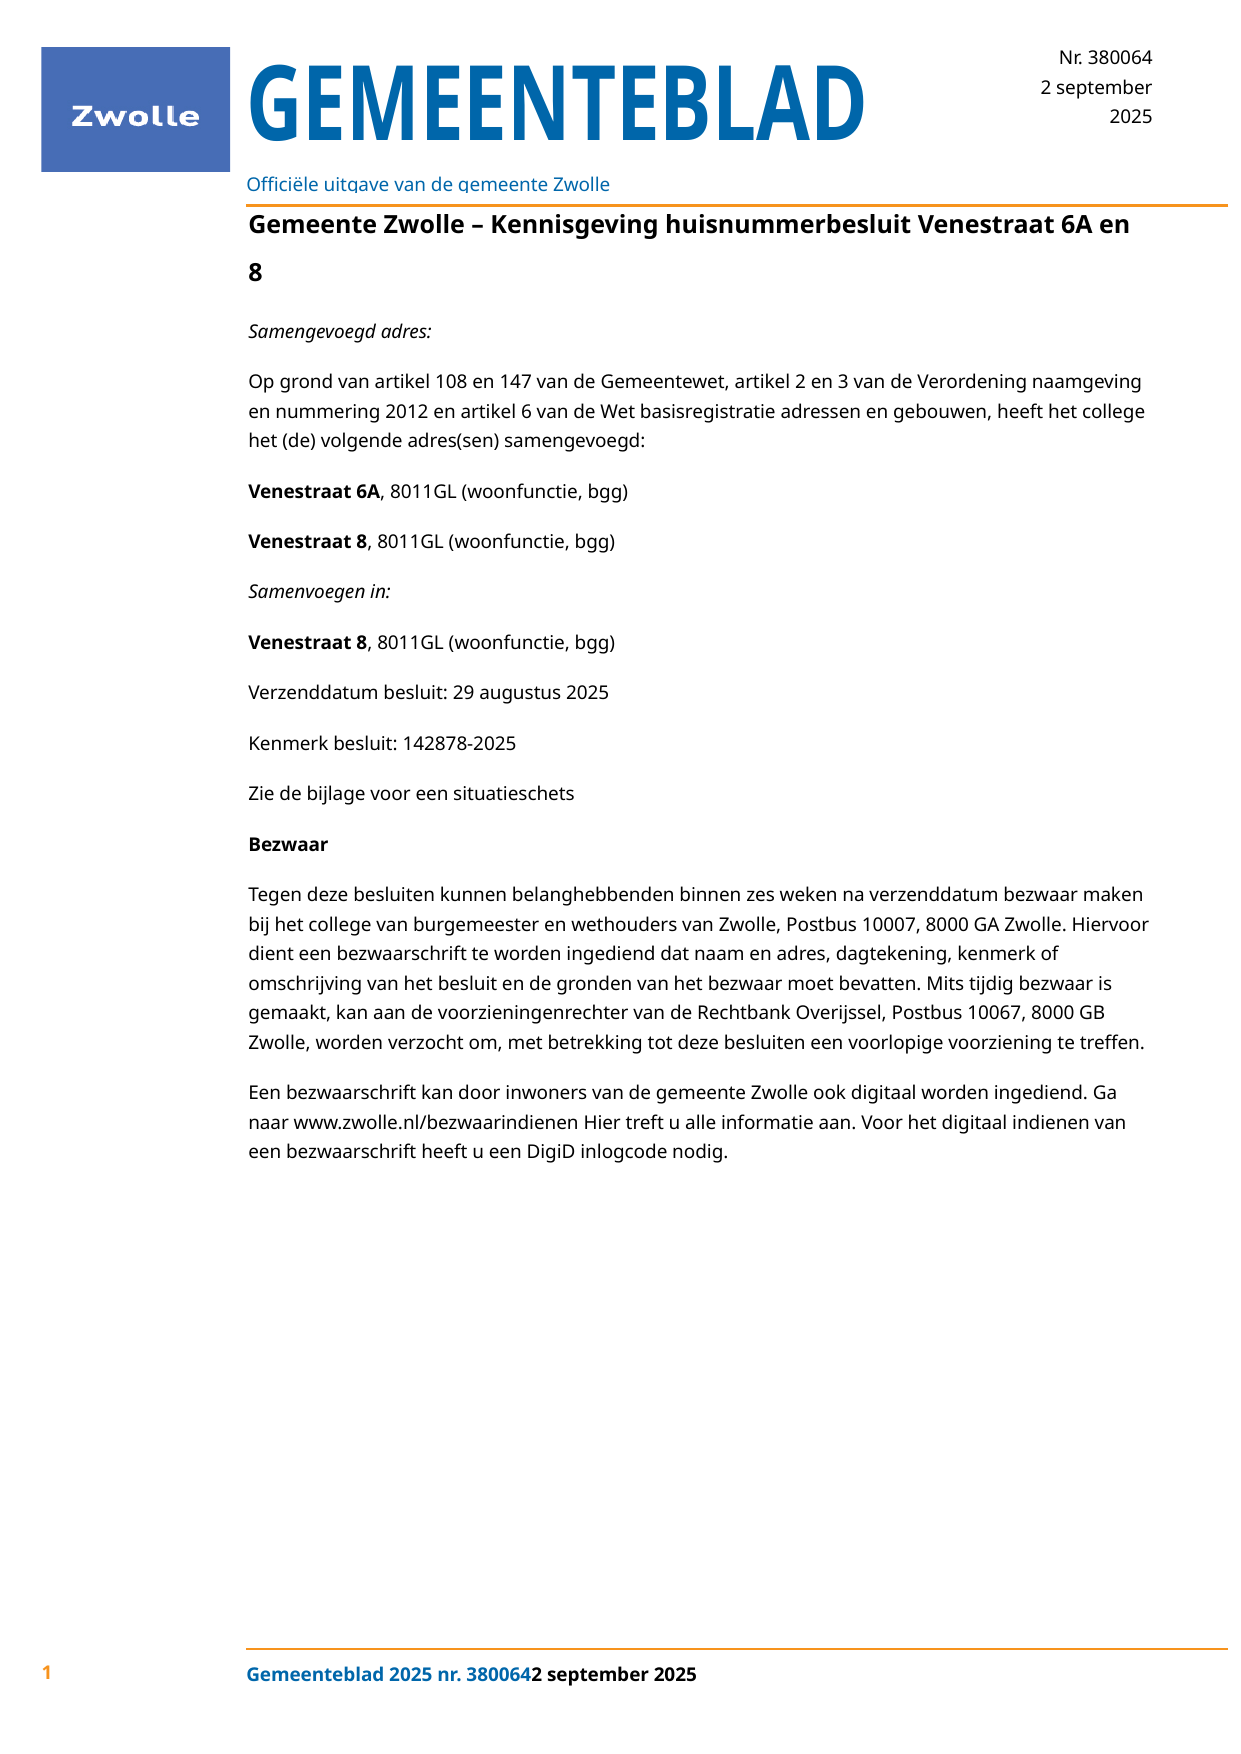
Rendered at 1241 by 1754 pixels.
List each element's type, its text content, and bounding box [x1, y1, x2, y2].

text Verzenddatum besluit: 29 augustus 2025 [248, 679, 1152, 705]
text Venestraat 8, 8011GL (woonfunctie, bgg) [248, 629, 1152, 655]
picture [41, 47, 231, 172]
text Zie de bijlage voor een situatieschets [248, 780, 1152, 806]
text Samenvoegen in: [248, 579, 1152, 604]
text Venestraat 6A, 8011GL (woonfunctie, bgg) [248, 478, 1152, 504]
text Op grond van artikel 108 en 147 van de Gemeentewet, artikel 2 en 3 van de Verordening naamgeving en nummering 2012 en artikel 6 van de Wet basisregistratie adressen en gebouwen, heeft het college het (de) volgende adres(sen) samengevoegd: [248, 368, 1152, 453]
text Gemeente Zwolle – Kennisgeving huisnummerbesluit Venestraat 6A en 8 [248, 207, 1152, 288]
text Kenmerk besluit: 142878-2025 [248, 730, 1152, 756]
text Bezwaar [248, 831, 1152, 857]
text Venestraat 8, 8011GL (woonfunctie, bgg) [248, 528, 1152, 554]
text Tegen deze besluiten kunnen belanghebbenden binnen zes weken na verzenddatum bezwaar maken bij het college van burgemeester en wethouders van Zwolle, Postbus 10007, 8000 GA Zwolle. Hiervoor dient een bezwaarschrift te worden ingediend dat naam en adres, dagtekening, kenmerk of omschrijving van het besluit en de gronden van het bezwaar moet bevatten. Mits tijdig bezwaar is gemaakt, kan aan de voorzieningenrechter van de Rechtbank Overijssel, Postbus 10067, 8000 GB Zwolle, worden verzocht om, met betrekking tot deze besluiten een voorlopige voorziening te treffen. [248, 881, 1152, 1055]
text Een bezwaarschrift kan door inwoners van de gemeente Zwolle ook digitaal worden ingediend. Ga naar www.zwolle.nl/bezwaarindienen Hier treft u alle informatie aan. Voor het digitaal indienen van een bezwaarschrift heeft u een DigiD inlogcode nodig. [248, 1079, 1152, 1164]
text Samengevoegd adres: [248, 318, 1152, 344]
